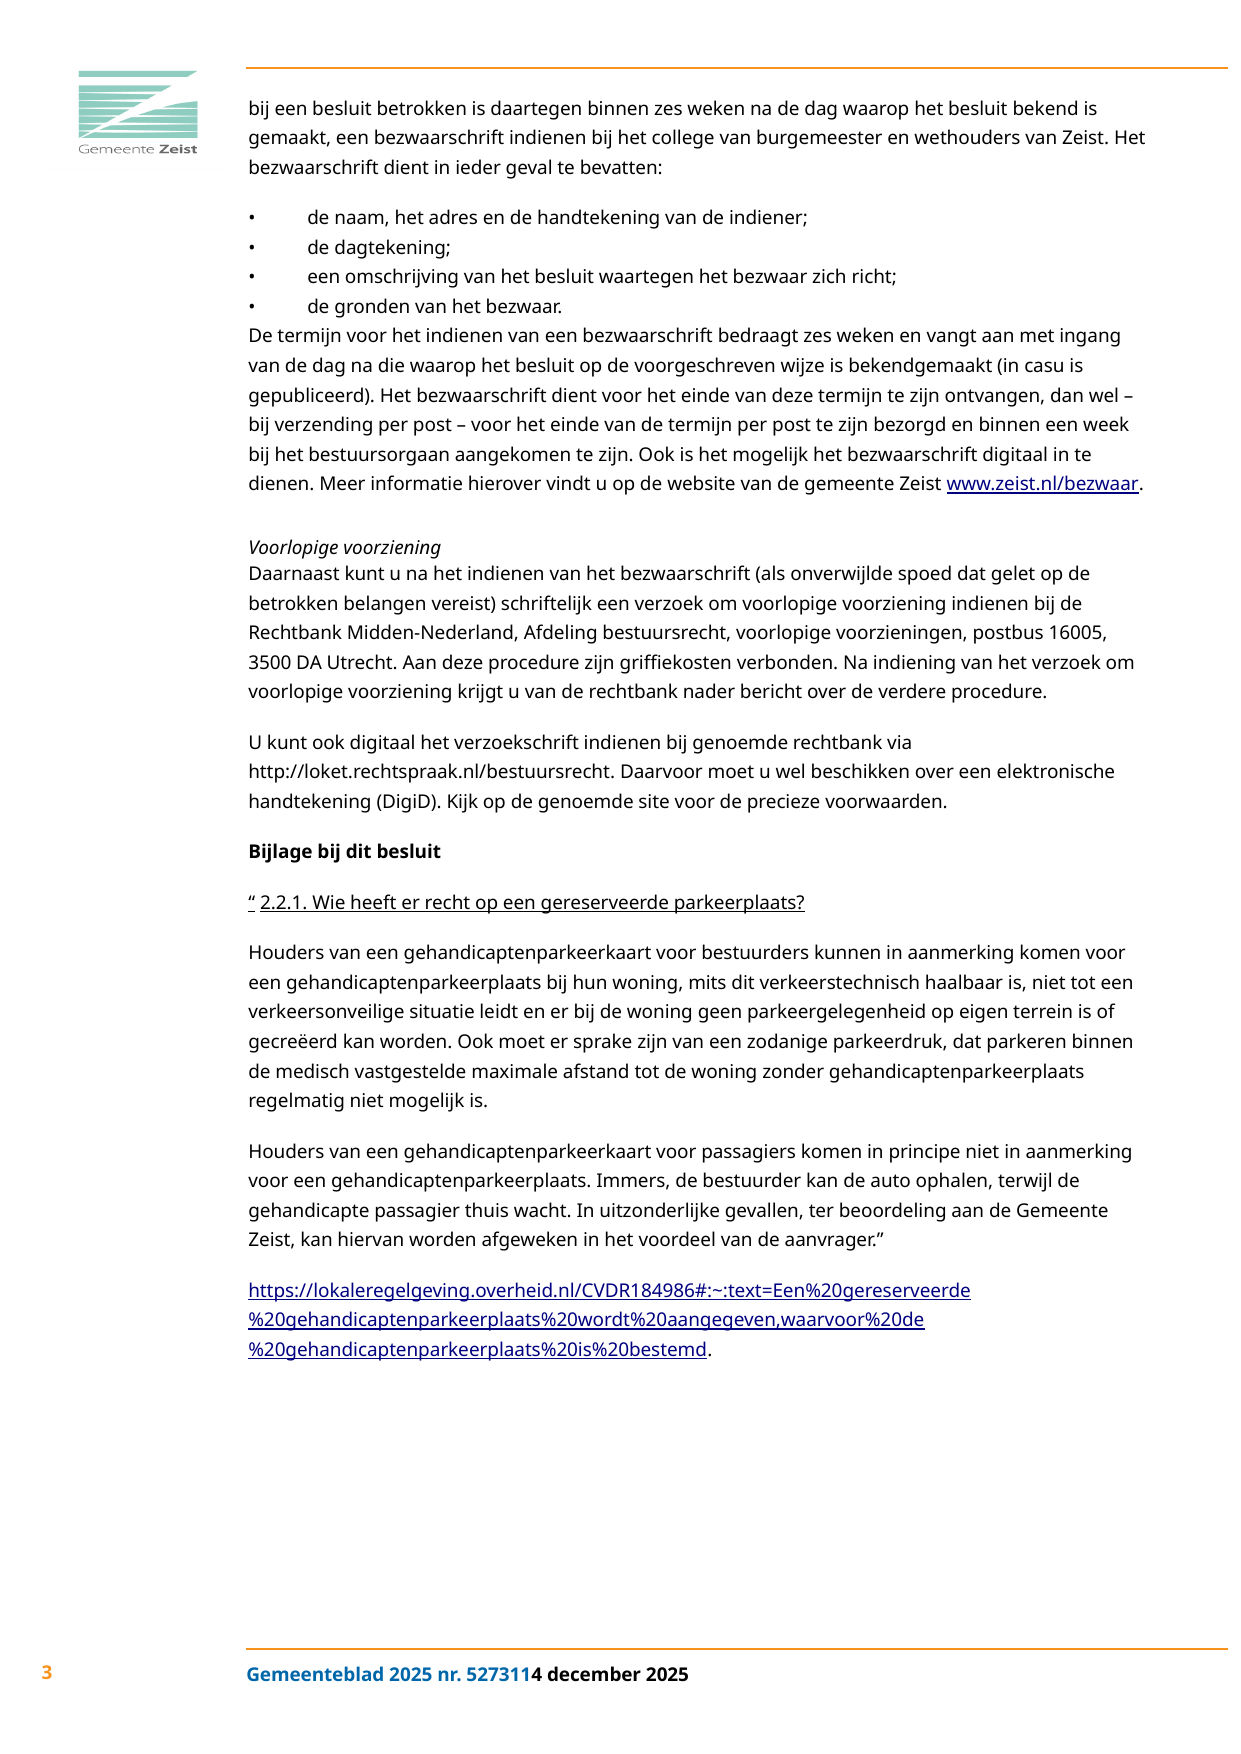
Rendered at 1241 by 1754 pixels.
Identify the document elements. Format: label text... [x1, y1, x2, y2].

text Bijlage bij dit besluit [248, 839, 1152, 864]
text Daarnaast kunt u na het indienen van het bezwaarschrift (als onverwijlde spoed dat gelet op de betrokken belangen vereist) schriftelijk een verzoek om voorlopige voorziening indienen bij de Rechtbank Midden-Nederland, Afdeling bestuursrecht, voorlopige voorzieningen, postbus 16005, 3500 DA Utrecht. Aan deze procedure zijn griffiekosten verbonden. Na indiening van het verzoek om voorlopige voorziening krijgt u van de rechtbank nader bericht over de verdere procedure. [248, 560, 1152, 704]
text Voorlopige voorziening [248, 534, 1152, 560]
list een omschrijving van het besluit waartegen het bezwaar zich richt; [248, 263, 1152, 289]
text Houders van een gehandicaptenparkeerkaart voor passagiers komen in principe niet in aanmerking voor een gehandicaptenparkeerplaats. Immers, de bestuurder kan de auto ophalen, terwijl de gehandicapte passagier thuis wacht. In uitzonderlijke gevallen, ter beoordeling aan de Gemeente Zeist, kan hiervan worden afgeweken in het voordeel van de aanvrager.” [248, 1138, 1152, 1252]
list de naam, het adres en de handtekening van de indiener; [248, 204, 1152, 230]
text De termijn voor het indienen van een bezwaarschrift bedraagt zes weken en vangt aan met ingang van de dag na die waarop het besluit op de voorgeschreven wijze is bekendgemaakt (in casu is gepubliceerd). Het bezwaarschrift dient voor het einde van deze termijn te zijn ontvangen, dan wel – bij verzending per post – voor het einde van de termijn per post te zijn bezorgd en binnen een week bij het bestuursorgaan aangekomen te zijn. Ook is het mogelijk het bezwaarschrift digitaal in te dienen. Meer informatie hierover vindt u op de website van de gemeente Zeist www.zeist.nl/bezwaar. [248, 323, 1152, 496]
list de gronden van het bezwaar. [248, 293, 1152, 319]
text https://lokaleregelgeving.overheid.nl/CVDR184986#:~:text=Een%20gereserveerde%20gehandicaptenparkeerplaats%20wordt%20aangegeven,waarvoor%20de%20gehandicaptenparkeerplaats%20is%20bestemd. [248, 1277, 1152, 1362]
list de dagtekening; [248, 234, 1152, 260]
text bij een besluit betrokken is daartegen binnen zes weken na de dag waarop het besluit bekend is gemaakt, een bezwaarschrift indienen bij het college van burgemeester en wethouders van Zeist. Het bezwaarschrift dient in ieder geval te bevatten: [248, 95, 1152, 180]
text Houders van een gehandicaptenparkeerkaart voor bestuurders kunnen in aanmerking komen voor een gehandicaptenparkeerplaats bij hun woning, mits dit verkeerstechnisch haalbaar is, niet tot een verkeersonveilige situatie leidt en er bij de woning geen parkeergelegenheid op eigen terrein is of gecreëerd kan worden. Ook moet er sprake zijn van een zodanige parkeerdruk, dat parkeren binnen de medisch vastgestelde maximale afstand tot de woning zonder gehandicaptenparkeerplaats regelmatig niet mogelijk is. [248, 939, 1152, 1113]
text U kunt ook digitaal het verzoekschrift indienen bij genoemde rechtbank via http://loket.rechtspraak.nl/bestuursrecht. Daarvoor moet u wel beschikken over een elektronische handtekening (DigiD). Kijk op de genoemde site voor de precieze voorwaarden. [248, 729, 1152, 814]
picture [41, 47, 231, 172]
text “ 2.2.1. Wie heeft er recht op een gereserveerde parkeerplaats? [248, 889, 1152, 915]
